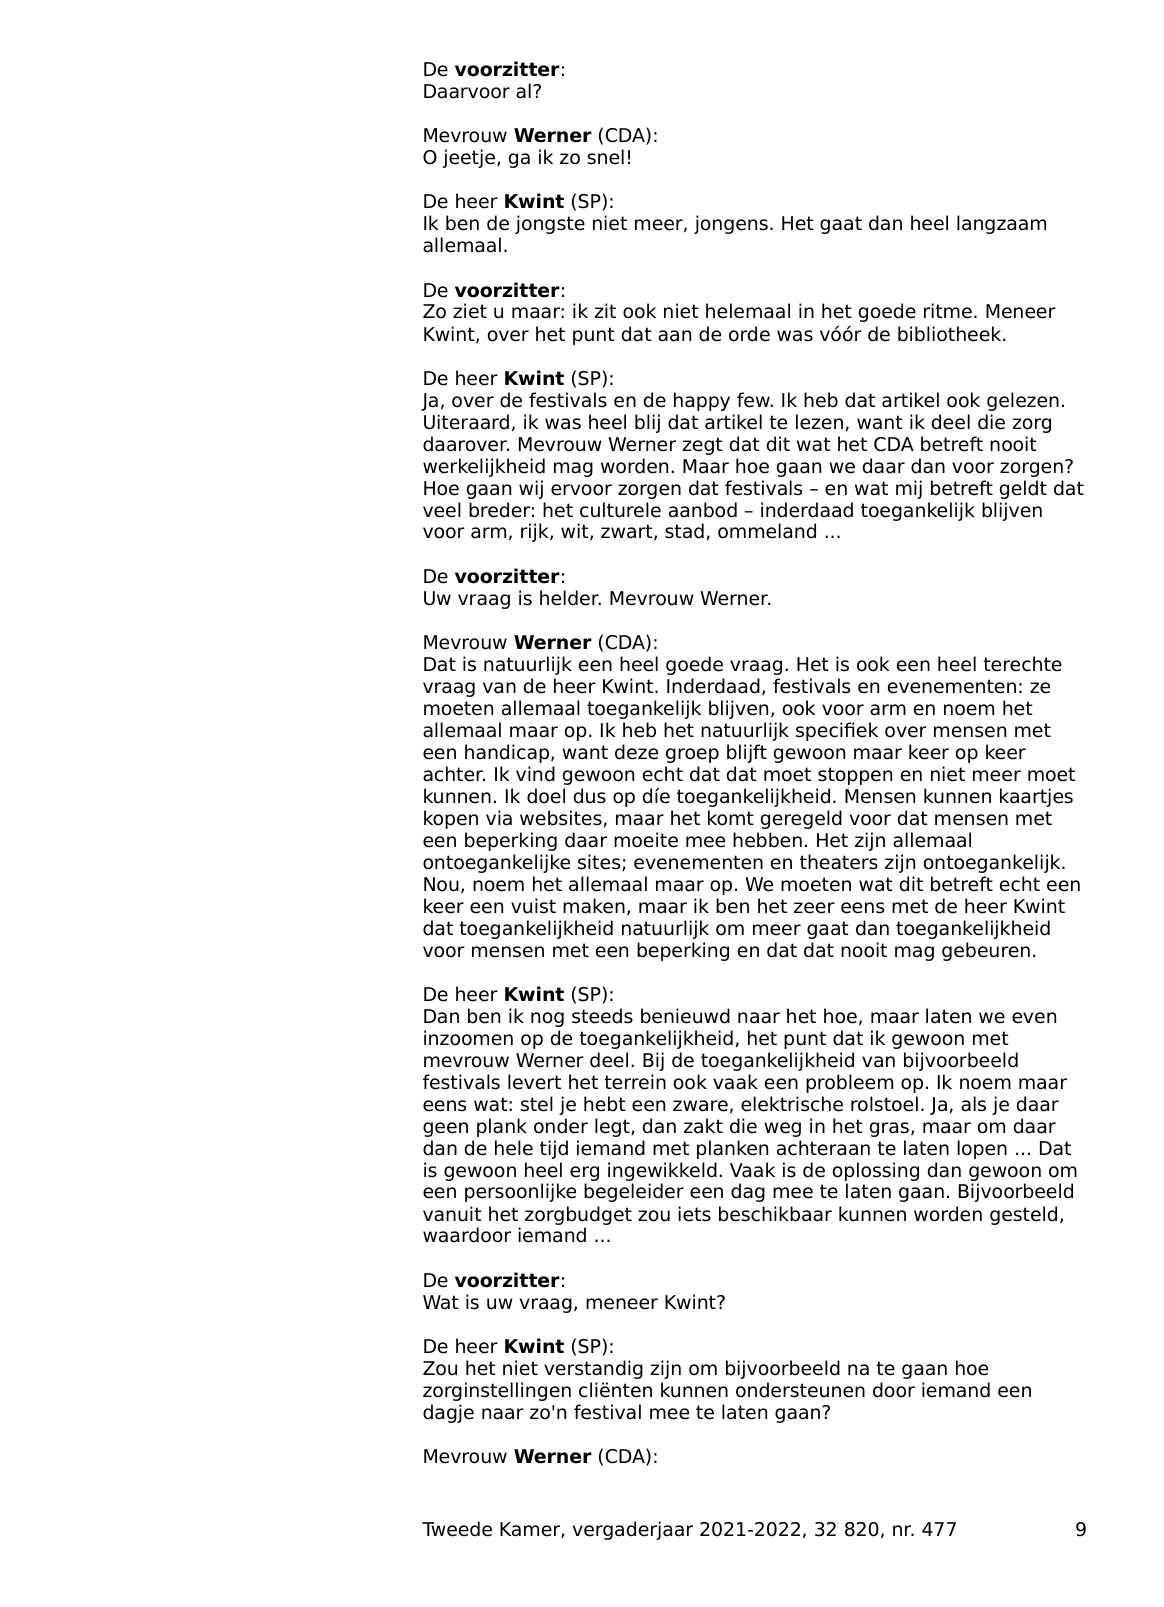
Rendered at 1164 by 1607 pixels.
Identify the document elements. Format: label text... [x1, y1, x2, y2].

text Ik ben de jongste niet meer, jongens. Het gaat dan heel langzaam allemaal. [422, 213, 1087, 257]
text Wat is uw vraag, meneer Kwint? [422, 1292, 1087, 1313]
text Dan ben ik nog steeds benieuwd naar het hoe, maar laten we even inzoomen op de toegankelijkheid, het punt dat ik gewoon met mevrouw Werner deel. Bij de toegankelijkheid van bijvoorbeeld festivals levert het terrein ook vaak een probleem op. Ik noem maar eens wat: stel je hebt een zware, elektrische rolstoel. Ja, als je daar geen plank onder legt, dan zakt die weg in het gras, maar om daar dan de hele tijd iemand met planken achteraan te laten lopen ... Dat is gewoon heel erg ingewikkeld. Vaak is de oplossing dan gewoon om een persoonlijke begeleider een dag mee te laten gaan. Bijvoorbeeld vanuit het zorgbudget zou iets beschikbaar kunnen worden gesteld, waardoor iemand ... [422, 1006, 1087, 1247]
text O jeetje, ga ik zo snel! [422, 147, 1087, 169]
text De heer Kwint (SP): [422, 1336, 1087, 1358]
text De heer Kwint (SP): [422, 368, 1087, 389]
text De heer Kwint (SP): [422, 191, 1087, 213]
text Uw vraag is helder. Mevrouw Werner. [422, 588, 1087, 609]
text Daarvoor al? [422, 81, 1087, 103]
text De heer Kwint (SP): [422, 984, 1087, 1006]
text Zo ziet u maar: ik zit ook niet helemaal in het goede ritme. Meneer Kwint, over het punt dat aan de orde was vóór de bibliotheek. [422, 301, 1087, 345]
text De voorzitter: [422, 279, 1087, 301]
text De voorzitter: [422, 1269, 1087, 1292]
text De voorzitter: [422, 566, 1087, 588]
text De voorzitter: [422, 59, 1087, 81]
text Mevrouw Werner (CDA): [422, 1446, 1087, 1468]
text Zou het niet verstandig zijn om bijvoorbeeld na te gaan hoe zorginstellingen cliënten kunnen ondersteunen door iemand een dagje naar zo'n festival mee te laten gaan? [422, 1358, 1087, 1424]
text Dat is natuurlijk een heel goede vraag. Het is ook een heel terechte vraag van de heer Kwint. Inderdaad, festivals en evenementen: ze moeten allemaal toegankelijk blijven, ook voor arm en noem het allemaal maar op. Ik heb het natuurlijk specifiek over mensen met een handicap, want deze groep blijft gewoon maar keer op keer achter. Ik vind gewoon echt dat dat moet stoppen en niet meer moet kunnen. Ik doel dus op díe toegankelijkheid. Mensen kunnen kaartjes kopen via websites, maar het komt geregeld voor dat mensen met een beperking daar moeite mee hebben. Het zijn allemaal ontoegankelijke sites; evenementen en theaters zijn ontoegankelijk. Nou, noem het allemaal maar op. We moeten wat dit betreft echt een keer een vuist maken, maar ik ben het zeer eens met de heer Kwint dat toegankelijkheid natuurlijk om meer gaat dan toegankelijkheid voor mensen met een beperking en dat dat nooit mag gebeuren. [422, 654, 1087, 961]
text Ja, over de festivals en de happy few. Ik heb dat artikel ook gelezen. Uiteraard, ik was heel blij dat artikel te lezen, want ik deel die zorg daarover. Mevrouw Werner zegt dat dit wat het CDA betreft nooit werkelijkheid mag worden. Maar hoe gaan we daar dan voor zorgen? Hoe gaan wij ervoor zorgen dat festivals – en wat mij betreft geldt dat veel breder: het culturele aanbod – inderdaad toegankelijk blijven voor arm, rijk, wit, zwart, stad, ommeland ... [422, 389, 1087, 543]
text Mevrouw Werner (CDA): [422, 125, 1087, 147]
text Mevrouw Werner (CDA): [422, 632, 1087, 654]
